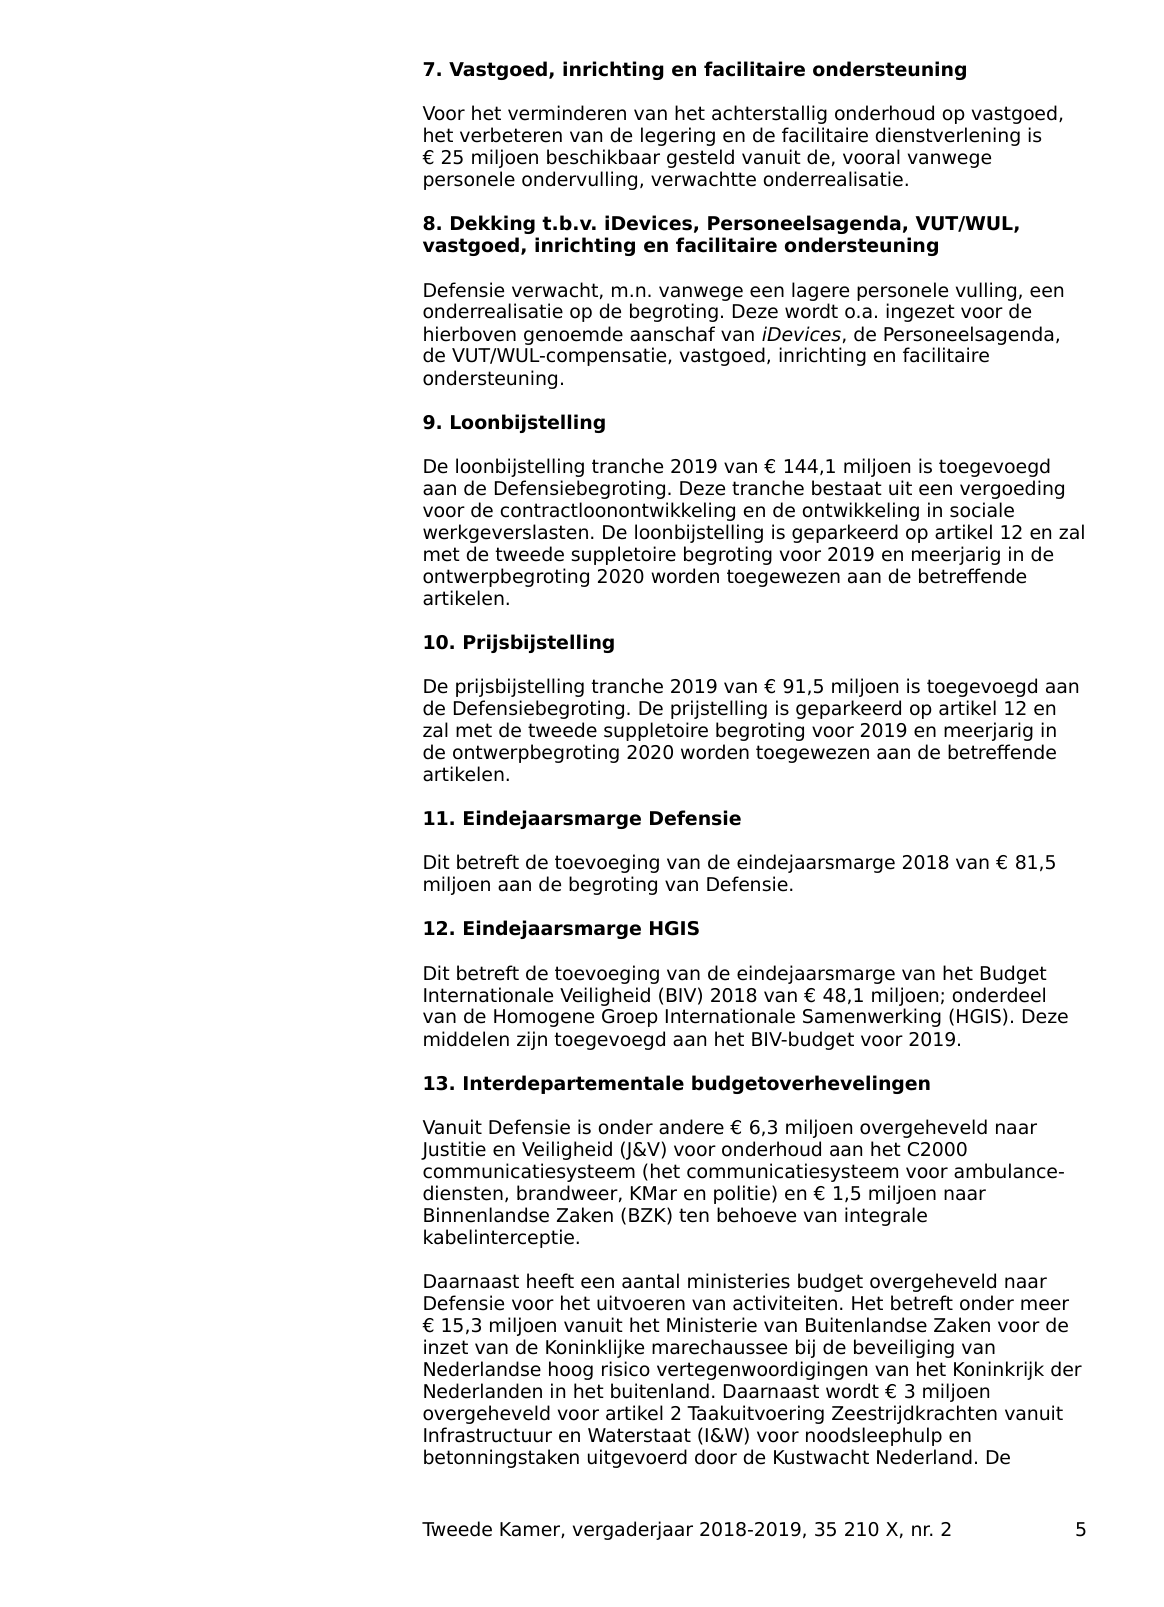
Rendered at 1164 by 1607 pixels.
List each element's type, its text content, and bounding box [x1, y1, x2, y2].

subtitle 13. Interdepartementale budgetoverhevelingen [422, 1073, 1087, 1094]
subtitle 11. Eindejaarsmarge Defensie [422, 808, 1087, 830]
text Dit betreft de toevoeging van de eindejaarsmarge van het Budget Internationale Veiligheid (BIV) 2018 van € 48,1 miljoen; onderdeel van de Homogene Groep Internationale Samenwerking (HGIS). Deze middelen zijn toegevoegd aan het BIV-budget voor 2019. [422, 962, 1087, 1050]
subtitle 12. Eindejaarsmarge HGIS [422, 918, 1087, 940]
subtitle 7. Vastgoed, inrichting en facilitaire ondersteuning [422, 59, 1087, 81]
subtitle 10. Prijsbijstelling [422, 632, 1087, 654]
subtitle 8. Dekking t.b.v. iDevices, Personeelsagenda, VUT/WUL, vastgoed, inrichting en facilitaire ondersteuning [422, 213, 1087, 257]
text Vanuit Defensie is onder andere € 6,3 miljoen overgeheveld naar Justitie en Veiligheid (J&V) voor onderhoud aan het C2000 communicatiesysteem (het communicatiesysteem voor ambulance-diensten, brandweer, KMar en politie) en € 1,5 miljoen naar Binnenlandse Zaken (BZK) ten behoeve van integrale kabelinterceptie. [422, 1117, 1087, 1249]
text De loonbijstelling tranche 2019 van € 144,1 miljoen is toegevoegd aan de Defensiebegroting. Deze tranche bestaat uit een vergoeding voor de contractloonontwikkeling en de ontwikkeling in sociale werkgeverslasten. De loonbijstelling is geparkeerd op artikel 12 en zal met de tweede suppletoire begroting voor 2019 en meerjarig in de ontwerpbegroting 2020 worden toegewezen aan de betreffende artikelen. [422, 456, 1087, 609]
subtitle 9. Loonbijstelling [422, 412, 1087, 433]
text Defensie verwacht, m.n. vanwege een lagere personele vulling, een onderrealisatie op de begroting. Deze wordt o.a. ingezet voor de hierboven genoemde aanschaf van iDevices, de Personeelsagenda, de VUT/WUL-compensatie, vastgoed, inrichting en facilitaire ondersteuning. [422, 279, 1087, 389]
text Dit betreft de toevoeging van de eindejaarsmarge 2018 van € 81,5 miljoen aan de begroting van Defensie. [422, 852, 1087, 896]
text Voor het verminderen van het achterstallig onderhoud op vastgoed, het verbeteren van de legering en de facilitaire dienstverlening is € 25 miljoen beschikbaar gesteld vanuit de, vooral vanwege personele ondervulling, verwachtte onderrealisatie. [422, 103, 1087, 191]
text De prijsbijstelling tranche 2019 van € 91,5 miljoen is toegevoegd aan de Defensiebegroting. De prijstelling is geparkeerd op artikel 12 en zal met de tweede suppletoire begroting voor 2019 en meerjarig in de ontwerpbegroting 2020 worden toegewezen aan de betreffende artikelen. [422, 676, 1087, 786]
text Daarnaast heeft een aantal ministeries budget overgeheveld naar Defensie voor het uitvoeren van activiteiten. Het betreft onder meer € 15,3 miljoen vanuit het Ministerie van Buitenlandse Zaken voor de inzet van de Koninklijke marechaussee bij de beveiliging van Nederlandse hoog risico vertegenwoordigingen van het Koninkrijk der Nederlanden in het buitenland. Daarnaast wordt € 3 miljoen overgeheveld voor artikel 2 Taakuitvoering Zeestrijdkrachten vanuit Infrastructuur en Waterstaat (I&W) voor noodsleephulp en betonningstaken uitgevoerd door de Kustwacht Nederland. De [422, 1271, 1087, 1469]
